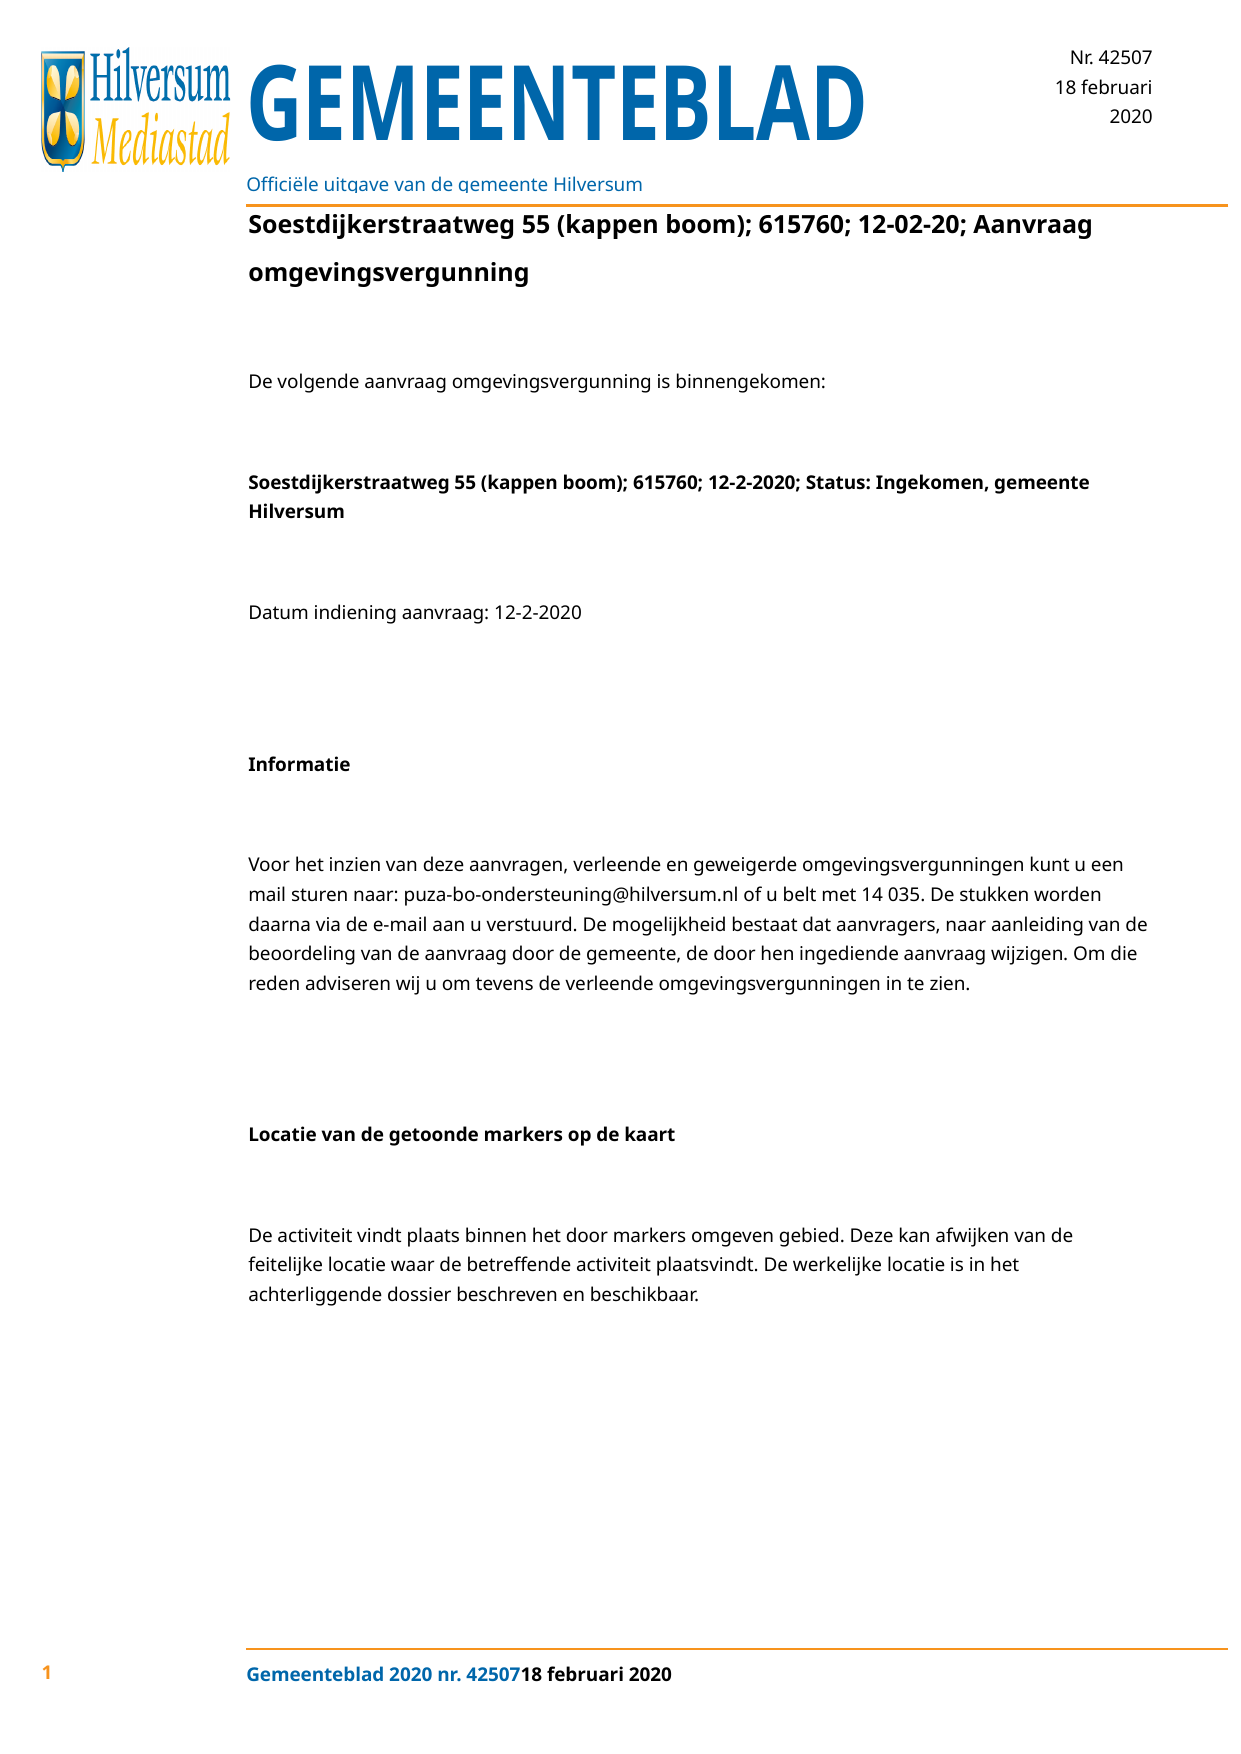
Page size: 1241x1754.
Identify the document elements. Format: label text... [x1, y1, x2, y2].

text Voor het inzien van deze aanvragen, verleende en geweigerde omgevingsvergunningen kunt u een mail sturen naar: puza-bo-ondersteuning@hilversum.nl of u belt met 14 035. De stukken worden daarna via de e-mail aan u verstuurd. De mogelijkheid bestaat dat aanvragers, naar aanleiding van de beoordeling van de aanvraag door de gemeente, de door hen ingediende aanvraag wijzigen. Om die reden adviseren wij u om tevens de verleende omgevingsvergunningen in te zien. [248, 852, 1152, 996]
text Locatie van de getoonde markers op de kaart [248, 1121, 1152, 1147]
picture [41, 47, 231, 172]
text Soestdijkerstraatweg 55 (kappen boom); 615760; 12-2-2020; Status: Ingekomen, gemeente Hilversum [248, 469, 1152, 524]
text De volgende aanvraag omgevingsvergunning is binnengekomen: [248, 368, 1152, 394]
text Informatie [248, 751, 1152, 777]
text Soestdijkerstraatweg 55 (kappen boom); 615760; 12-02-20; Aanvraag omgevingsvergunning [248, 207, 1152, 288]
text Datum indiening aanvraag: 12-2-2020 [248, 599, 1152, 625]
text De activiteit vindt plaats binnen het door markers omgeven gebied. Deze kan afwijken van de feitelijke locatie waar de betreffende activiteit plaatsvindt. De werkelijke locatie is in het achterliggende dossier beschreven en beschikbaar. [248, 1222, 1152, 1307]
